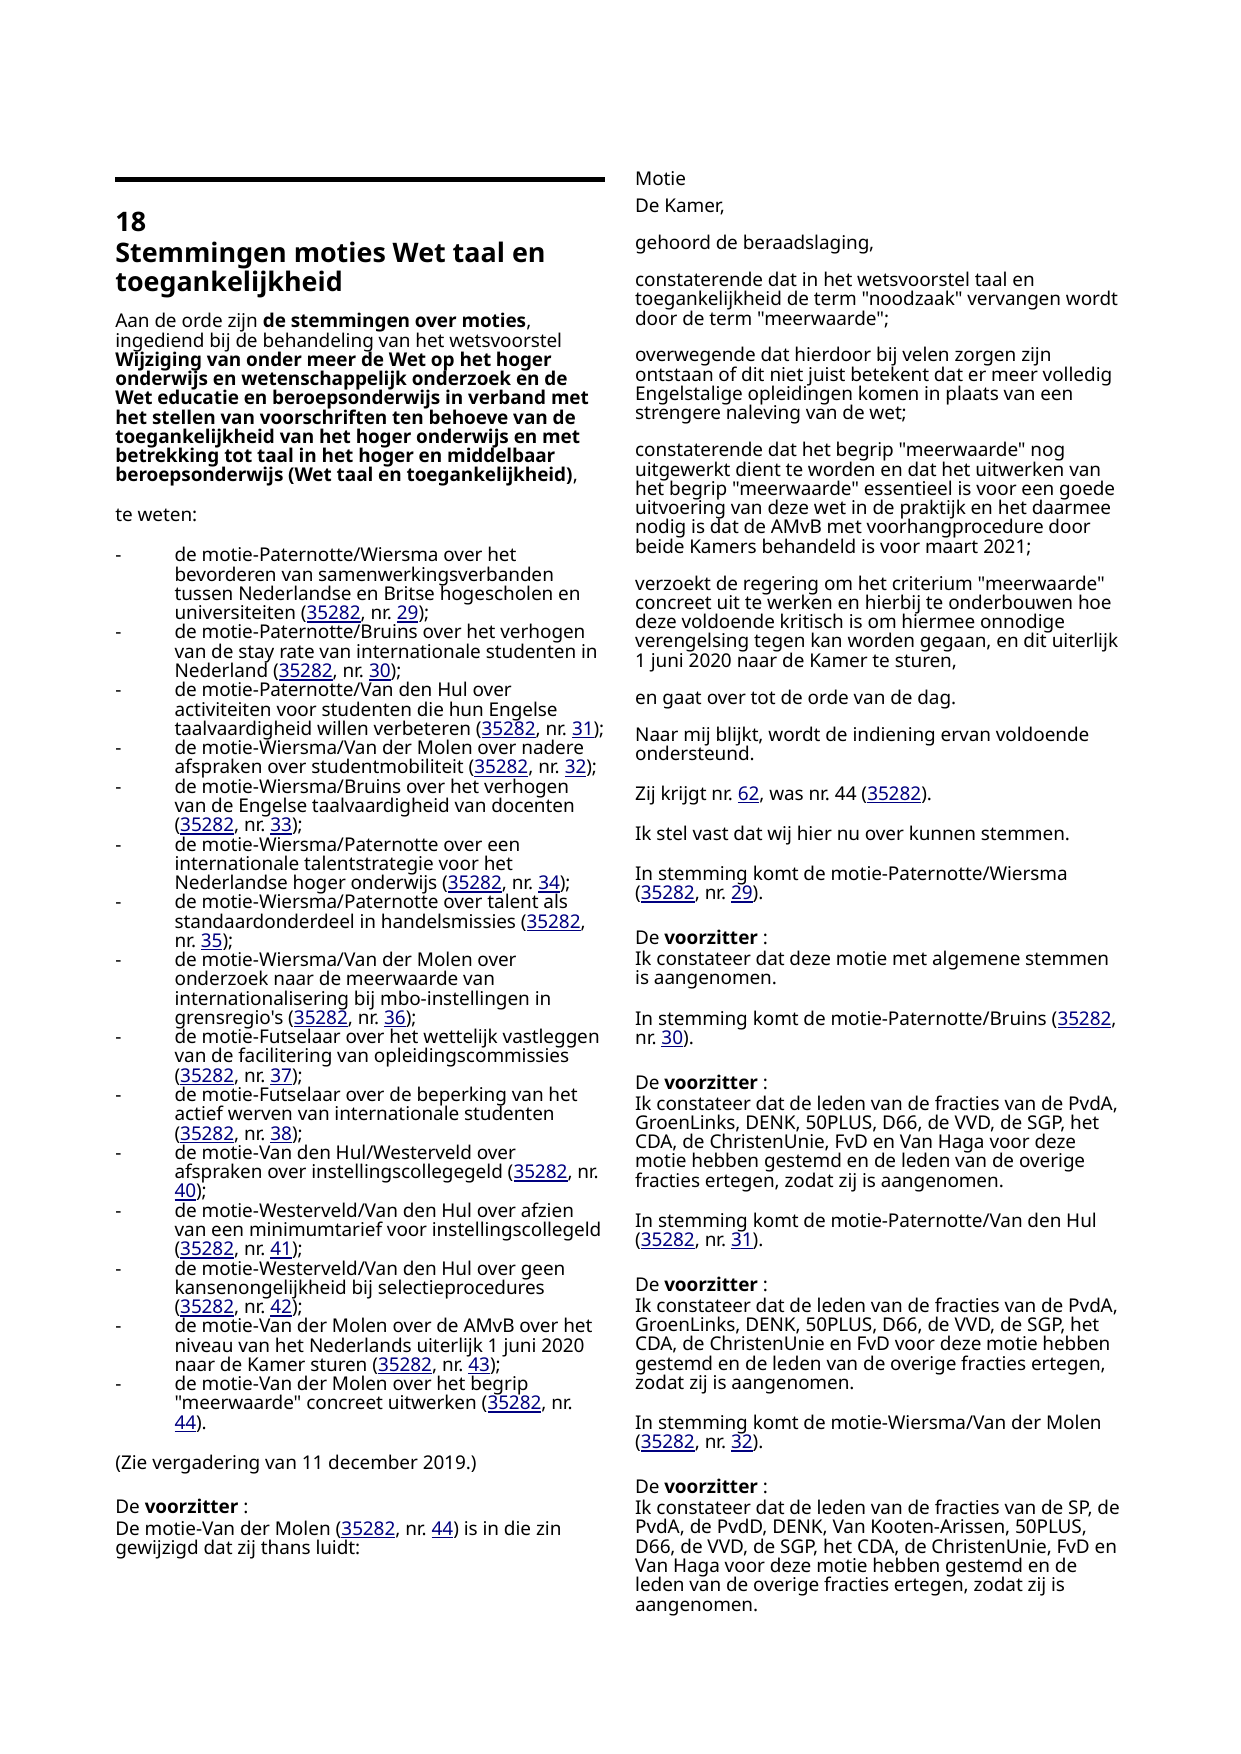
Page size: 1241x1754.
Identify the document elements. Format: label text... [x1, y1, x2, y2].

text Naar mij blijkt, wordt de indiening ervan voldoende ondersteund. [635, 726, 1125, 764]
text Zij krijgt nr. 62, was nr. 44 (35282). [635, 785, 1125, 804]
text In stemming komt de motie-Paternotte/Van den Hul (35282, nr. 31). [635, 1212, 1125, 1250]
list de motie-Westerveld/Van den Hul over geen kansenongelijkheid bij selectieprocedures (35282, nr. 42); [115, 1259, 605, 1317]
text In stemming komt de motie-Paternotte/Bruins (35282, nr. 30). [635, 1009, 1125, 1048]
text Stemmingen moties Wet taal en toegankelijkheid [115, 239, 605, 312]
text Ik constateer dat de leden van de fracties van de PvdA, GroenLinks, DENK, 50PLUS, D66, de VVD, de SGP, het CDA, de ChristenUnie en FvD voor deze motie hebben gestemd en de leden van de overige fracties ertegen, zodat zij is aangenomen. [635, 1297, 1125, 1393]
text De voorzitter : [635, 924, 1125, 950]
text De voorzitter : [115, 1494, 605, 1519]
text (Zie vergadering van 11 december 2019.) [115, 1454, 605, 1473]
text gehoord de beraadslaging, [635, 234, 1125, 253]
list de motie-Paternotte/Bruins over het verhogen van de stay rate van internationale studenten in Nederland (35282, nr. 30); [115, 623, 605, 681]
text De voorzitter : [635, 1069, 1125, 1094]
list de motie-Paternotte/Wiersma over het bevorderen van samenwerkingsverbanden tussen Nederlandse en Britse hogescholen en universiteiten (35282, nr. 29); [115, 546, 605, 623]
list de motie-Wiersma/Van der Molen over onderzoek naar de meerwaarde van internationalisering bij mbo-instellingen in grensregio's (35282, nr. 36); [115, 951, 605, 1028]
text De motie-Van der Molen (35282, nr. 44) is in die zin gewijzigd dat zij thans luidt: [115, 1519, 605, 1558]
text De voorzitter : [635, 1271, 1125, 1297]
list de motie-Paternotte/Van den Hul over activiteiten voor studenten die hun Engelse taalvaardigheid willen verbeteren (35282, nr. 31); [115, 681, 605, 739]
list de motie-Futselaar over het wettelijk vastleggen van de facilitering van opleidingscommissies (35282, nr. 37); [115, 1028, 605, 1086]
text De voorzitter : [635, 1473, 1125, 1499]
list de motie-Wiersma/Van der Molen over nadere afspraken over studentmobiliteit (35282, nr. 32); [115, 739, 605, 778]
text overwegende dat hierdoor bij velen zorgen zijn ontstaan of dit niet juist betekent dat er meer volledig Engelstalige opleidingen komen in plaats van een strengere naleving van de wet; [635, 346, 1125, 423]
text Motie [635, 165, 1125, 191]
list de motie-Wiersma/Bruins over het verhogen van de Engelse taalvaardigheid van docenten (35282, nr. 33); [115, 778, 605, 836]
text Aan de orde zijn de stemmingen over moties, ingediend bij de behandeling van het wetsvoorstel Wijziging van onder meer de Wet op het hoger onderwijs en wetenschappelijk onderzoek en de Wet educatie en beroepsonderwijs in verband met het stellen van voorschriften ten behoeve van de toegankelijkheid van het hoger onderwijs en met betrekking tot taal in het hoger en middelbaar beroepsonderwijs (Wet taal en toegankelijkheid), [115, 312, 605, 486]
list de motie-Van den Hul/Westerveld over afspraken over instellingscollegegeld (35282, nr. 40); [115, 1144, 605, 1202]
text Ik constateer dat de leden van de fracties van de PvdA, GroenLinks, DENK, 50PLUS, D66, de VVD, de SGP, het CDA, de ChristenUnie, FvD en Van Haga voor deze motie hebben gestemd en de leden van de overige fracties ertegen, zodat zij is aangenomen. [635, 1094, 1125, 1191]
text constaterende dat het begrip "meerwaarde" nog uitgewerkt dient te worden en dat het uitwerken van het begrip "meerwaarde" essentieel is voor een goede uitvoering van deze wet in de praktijk en het daarmee nodig is dat de AMvB met voorhangprocedure door beide Kamers behandeld is voor maart 2021; [635, 441, 1125, 557]
text constaterende dat in het wetsvoorstel taal en toegankelijkheid de term "noodzaak" vervangen wordt door de term "meerwaarde"; [635, 271, 1125, 329]
text 18 [115, 203, 605, 239]
list de motie-Van der Molen over de AMvB over het niveau van het Nederlands uiterlijk 1 juni 2020 naar de Kamer sturen (35282, nr. 43); [115, 1317, 605, 1375]
text te weten: [115, 506, 605, 526]
list de motie-Westerveld/Van den Hul over afzien van een minimumtarief voor instellingscollegeld (35282, nr. 41); [115, 1202, 605, 1259]
text De Kamer, [635, 197, 1125, 216]
text In stemming komt de motie-Paternotte/Wiersma (35282, nr. 29). [635, 865, 1125, 903]
list de motie-Wiersma/Paternotte over talent als standaardonderdeel in handelsmissies (35282, nr. 35); [115, 893, 605, 951]
text Ik stel vast dat wij hier nu over kunnen stemmen. [635, 825, 1125, 844]
list de motie-Futselaar over de beperking van het actief werven van internationale studenten (35282, nr. 38); [115, 1086, 605, 1144]
text en gaat over tot de orde van de dag. [635, 689, 1125, 708]
list de motie-Van der Molen over het begrip "meerwaarde" concreet uitwerken (35282, nr. 44). [115, 1375, 605, 1433]
text verzoekt de regering om het criterium "meerwaarde" concreet uit te werken en hierbij te onderbouwen hoe deze voldoende kritisch is om hiermee onnodige verengelsing tegen kan worden gegaan, en dit uiterlijk 1 juni 2020 naar de Kamer te sturen, [635, 574, 1125, 671]
list de motie-Wiersma/Paternotte over een internationale talentstrategie voor het Nederlandse hoger onderwijs (35282, nr. 34); [115, 836, 605, 893]
text Ik constateer dat deze motie met algemene stemmen is aangenomen. [635, 950, 1125, 989]
text In stemming komt de motie-Wiersma/Van der Molen (35282, nr. 32). [635, 1414, 1125, 1453]
text Ik constateer dat de leden van de fracties van de SP, de PvdA, de PvdD, DENK, Van Kooten-Arissen, 50PLUS, D66, de VVD, de SGP, het CDA, de ChristenUnie, FvD en Van Haga voor deze motie hebben gestemd en de leden van de overige fracties ertegen, zodat zij is aangenomen. [635, 1499, 1125, 1615]
